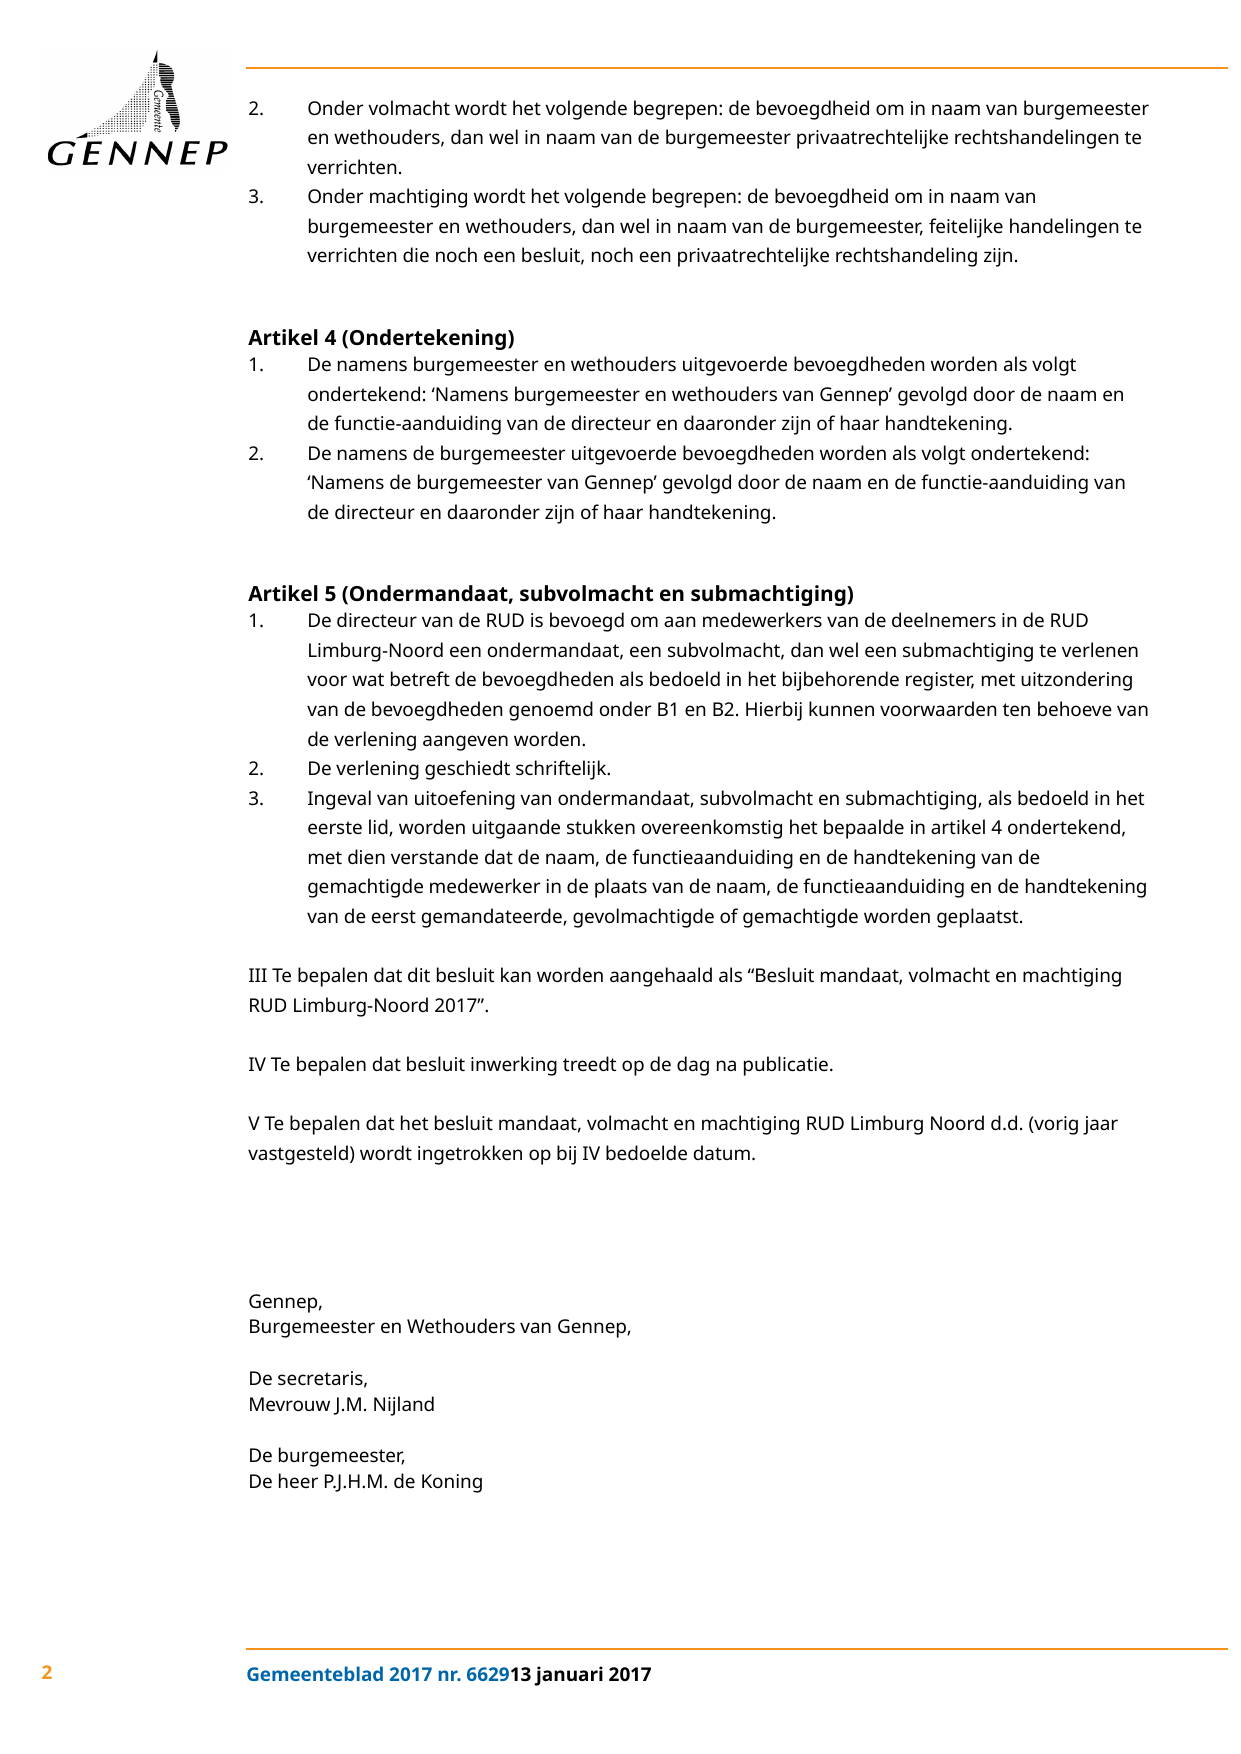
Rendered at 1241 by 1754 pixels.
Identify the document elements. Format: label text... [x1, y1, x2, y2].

list Onder volmacht wordt het volgende begrepen: de bevoegdheid om in naam van burgemeester en wethouders, dan wel in naam van de burgemeester privaatrechtelijke rechtshandelingen te verrichten. [248, 95, 1152, 180]
text De heer P.J.H.M. de Koning [248, 1468, 1152, 1494]
text De burgemeester, [248, 1442, 1152, 1468]
text IV Te bepalen dat besluit inwerking treedt op de dag na publicatie. [248, 1051, 1152, 1077]
text Burgemeester en Wethouders van Gennep, [248, 1314, 1152, 1339]
list De directeur van de RUD is bevoegd om aan medewerkers van de deelnemers in de RUD Limburg-Noord een ondermandaat, een subvolmacht, dan wel een submachtiging te verlenen voor wat betreft de bevoegdheden als bedoeld in het bijbehorende register, met uitzondering van de bevoegdheden genoemd onder B1 en B2. Hierbij kunnen voorwaarden ten behoeve van de verlening aangeven worden. [248, 607, 1152, 752]
text De secretaris, [248, 1365, 1152, 1391]
list Ingeval van uitoefening van ondermandaat, subvolmacht en submachtiging, als bedoeld in het eerste lid, worden uitgaande stukken overeenkomstig het bepaalde in artikel 4 ondertekend, met dien verstande dat de naam, de functieaanduiding en de handtekening van de gemachtigde medewerker in de plaats van de naam, de functieaanduiding en de handtekening van de eerst gemandateerde, gevolmachtigde of gemachtigde worden geplaatst. [248, 785, 1152, 929]
text Gennep, [248, 1288, 1152, 1314]
text Artikel 5 (Ondermandaat, subvolmacht en submachtiging) [248, 579, 1152, 607]
picture [41, 47, 231, 172]
text III Te bepalen dat dit besluit kan worden aangehaald als “Besluit mandaat, volmacht en machtiging RUD Limburg-Noord 2017”. [248, 962, 1152, 1018]
list De verlening geschiedt schriftelijk. [248, 755, 1152, 781]
list De namens burgemeester en wethouders uitgevoerde bevoegdheden worden als volgt ondertekend: ‘Namens burgemeester en wethouders van Gennep’ gevolgd door de naam en de functie-aanduiding van de directeur en daaronder zijn of haar handtekening. [248, 351, 1152, 436]
text Mevrouw J.M. Nijland [248, 1391, 1152, 1417]
text V Te bepalen dat het besluit mandaat, volmacht en machtiging RUD Limburg Noord d.d. (vorig jaar vastgesteld) wordt ingetrokken op bij IV bedoelde datum. [248, 1110, 1152, 1166]
list Onder machtiging wordt het volgende begrepen: de bevoegdheid om in naam van burgemeester en wethouders, dan wel in naam van de burgemeester, feitelijke handelingen te verrichten die noch een besluit, noch een privaatrechtelijke rechtshandeling zijn. [248, 183, 1152, 268]
text Artikel 4 (Ondertekening) [248, 323, 1152, 351]
list De namens de burgemeester uitgevoerde bevoegdheden worden als volgt ondertekend: ‘Namens de burgemeester van Gennep’ gevolgd door de naam en de functie-aanduiding van de directeur en daaronder zijn of haar handtekening. [248, 440, 1152, 525]
